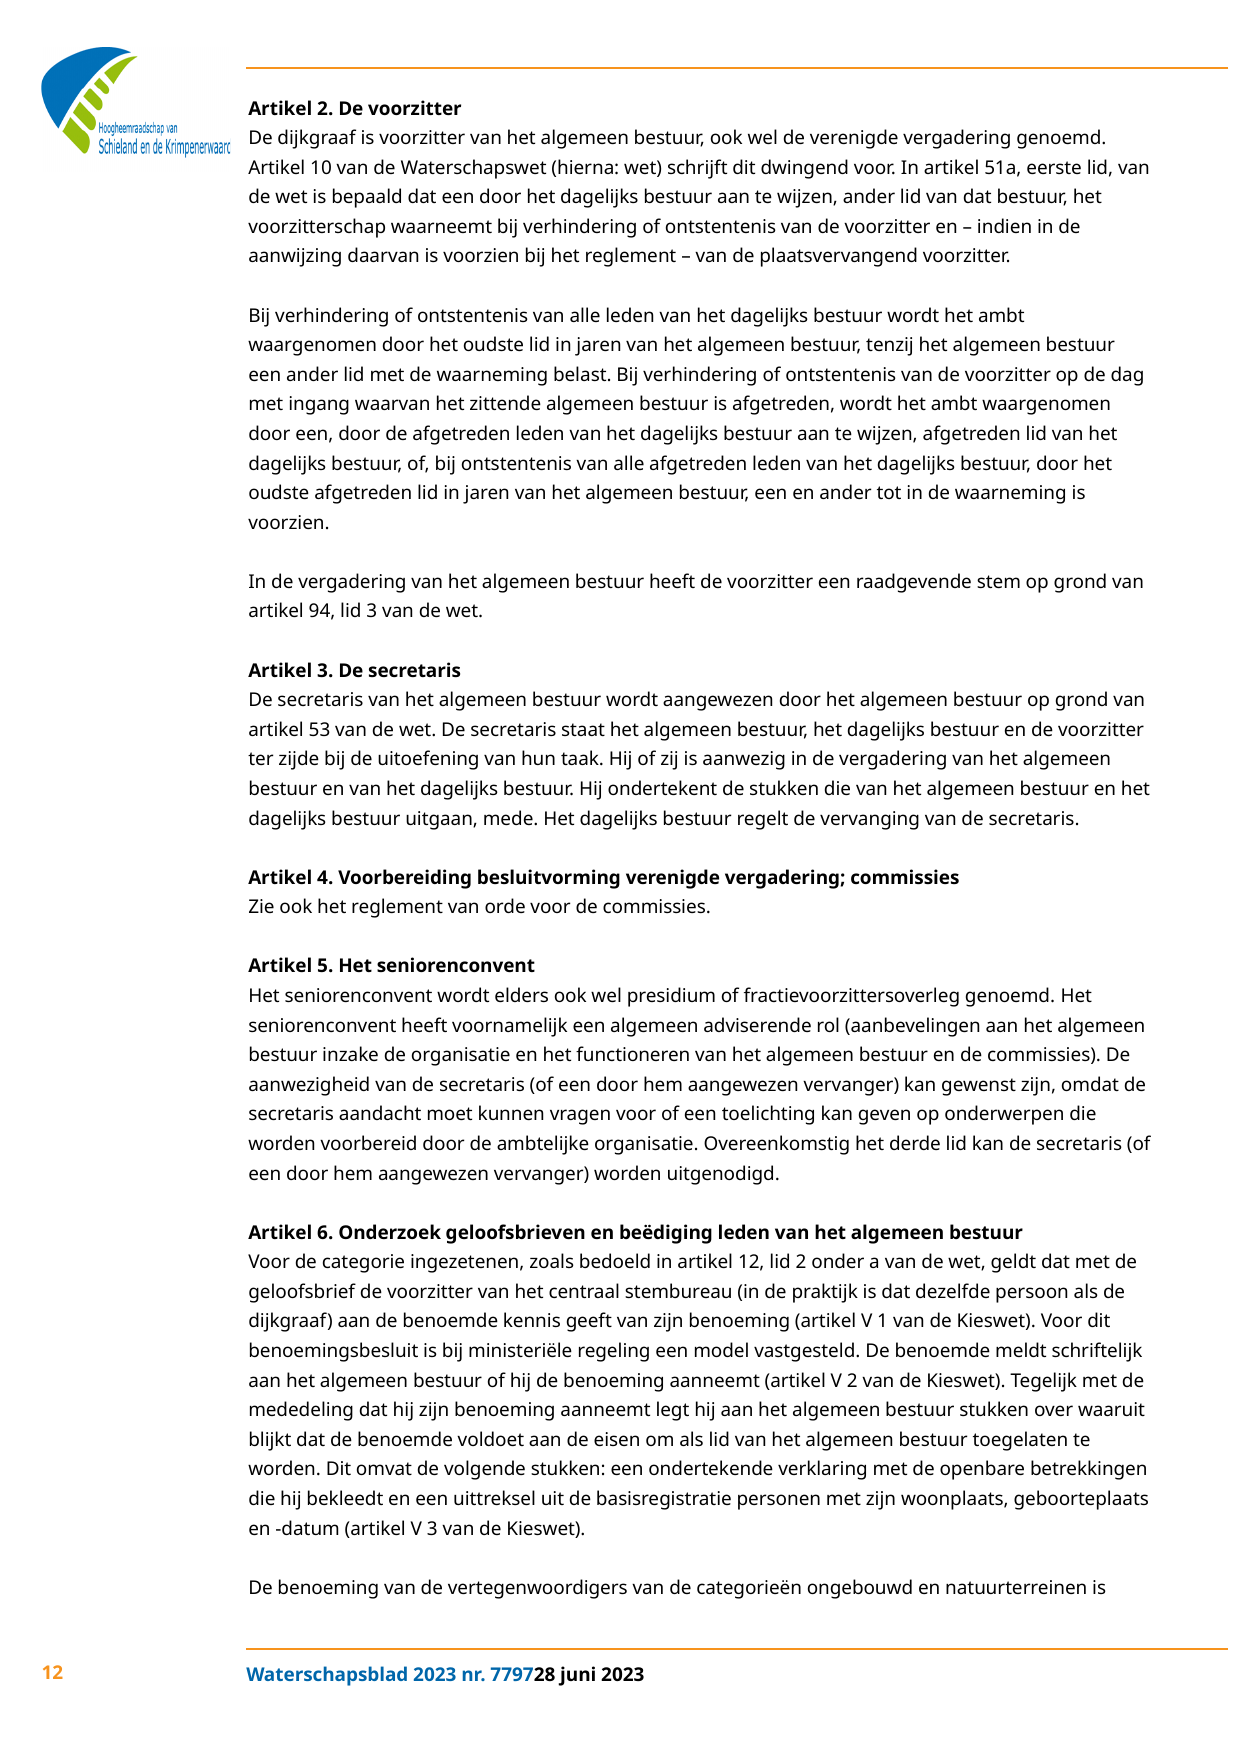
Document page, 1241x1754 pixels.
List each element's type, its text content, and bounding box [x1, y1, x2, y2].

text Artikel 5. Het seniorenconvent [248, 953, 1152, 978]
text Artikel 2. De voorzitter [248, 95, 1152, 121]
text Artikel 4. Voorbereiding besluitvorming verenigde vergadering; commissies [248, 864, 1152, 890]
text De benoeming van de vertegenwoordigers van de categorieën ongebouwd en natuurterreinen is [248, 1574, 1152, 1600]
text Bij verhindering of ontstentenis van alle leden van het dagelijks bestuur wordt het ambt waargenomen door het oudste lid in jaren van het algemeen bestuur, tenzij het algemeen bestuur een ander lid met de waarneming belast. Bij verhindering of ontstentenis van de voorzitter op de dag met ingang waarvan het zittende algemeen bestuur is afgetreden, wordt het ambt waargenomen door een, door de afgetreden leden van het dagelijks bestuur aan te wijzen, afgetreden lid van het dagelijks bestuur, of, bij ontstentenis van alle afgetreden leden van het dagelijks bestuur, door het oudste afgetreden lid in jaren van het algemeen bestuur, een en ander tot in de waarneming is voorzien. [248, 302, 1152, 535]
text Het seniorenconvent wordt elders ook wel presidium of fractievoorzittersoverleg genoemd. Het seniorenconvent heeft voornamelijk een algemeen adviserende rol (aanbevelingen aan het algemeen bestuur inzake de organisatie en het functioneren van het algemeen bestuur en de commissies). De aanwezigheid van de secretaris (of een door hem aangewezen vervanger) kan gewenst zijn, omdat de secretaris aandacht moet kunnen vragen voor of een toelichting kan geven op onderwerpen die worden voorbereid door de ambtelijke organisatie. Overeenkomstig het derde lid kan de secretaris (of een door hem aangewezen vervanger) worden uitgenodigd. [248, 982, 1152, 1186]
picture [41, 47, 231, 172]
text In de vergadering van het algemeen bestuur heeft de voorzitter een raadgevende stem op grond van artikel 94, lid 3 van de wet. [248, 568, 1152, 623]
text De secretaris van het algemeen bestuur wordt aangewezen door het algemeen bestuur op grond van artikel 53 van de wet. De secretaris staat het algemeen bestuur, het dagelijks bestuur en de voorzitter ter zijde bij de uitoefening van hun taak. Hij of zij is aanwezig in de vergadering van het algemeen bestuur en van het dagelijks bestuur. Hij ondertekent de stukken die van het algemeen bestuur en het dagelijks bestuur uitgaan, mede. Het dagelijks bestuur regelt de vervanging van de secretaris. [248, 686, 1152, 831]
text Voor de categorie ingezetenen, zoals bedoeld in artikel 12, lid 2 onder a van de wet, geldt dat met de geloofsbrief de voorzitter van het centraal stembureau (in de praktijk is dat dezelfde persoon als de dijkgraaf) aan de benoemde kennis geeft van zijn benoeming (artikel V 1 van de Kieswet). Voor dit benoemingsbesluit is bij ministeriële regeling een model vastgesteld. De benoemde meldt schriftelijk aan het algemeen bestuur of hij de benoeming aanneemt (artikel V 2 van de Kieswet). Tegelijk met de mededeling dat hij zijn benoeming aanneemt legt hij aan het algemeen bestuur stukken over waaruit blijkt dat de benoemde voldoet aan de eisen om als lid van het algemeen bestuur toegelaten te worden. Dit omvat de volgende stukken: een ondertekende verklaring met de openbare betrekkingen die hij bekleedt en een uittreksel uit de basisregistratie personen met zijn woonplaats, geboorteplaats en -datum (artikel V 3 van de Kieswet). [248, 1248, 1152, 1541]
text Artikel 6. Onderzoek geloofsbrieven en beëdiging leden van het algemeen bestuur [248, 1219, 1152, 1245]
text Artikel 3. De secretaris [248, 657, 1152, 683]
text De dijkgraaf is voorzitter van het algemeen bestuur, ook wel de verenigde vergadering genoemd. Artikel 10 van de Waterschapswet (hierna: wet) schrijft dit dwingend voor. In artikel 51a, eerste lid, van de wet is bepaald dat een door het dagelijks bestuur aan te wijzen, ander lid van dat bestuur, het voorzitterschap waarneemt bij verhindering of ontstentenis van de voorzitter en – indien in de aanwijzing daarvan is voorzien bij het reglement – van de plaatsvervangend voorzitter. [248, 124, 1152, 268]
text Zie ook het reglement van orde voor de commissies. [248, 893, 1152, 919]
